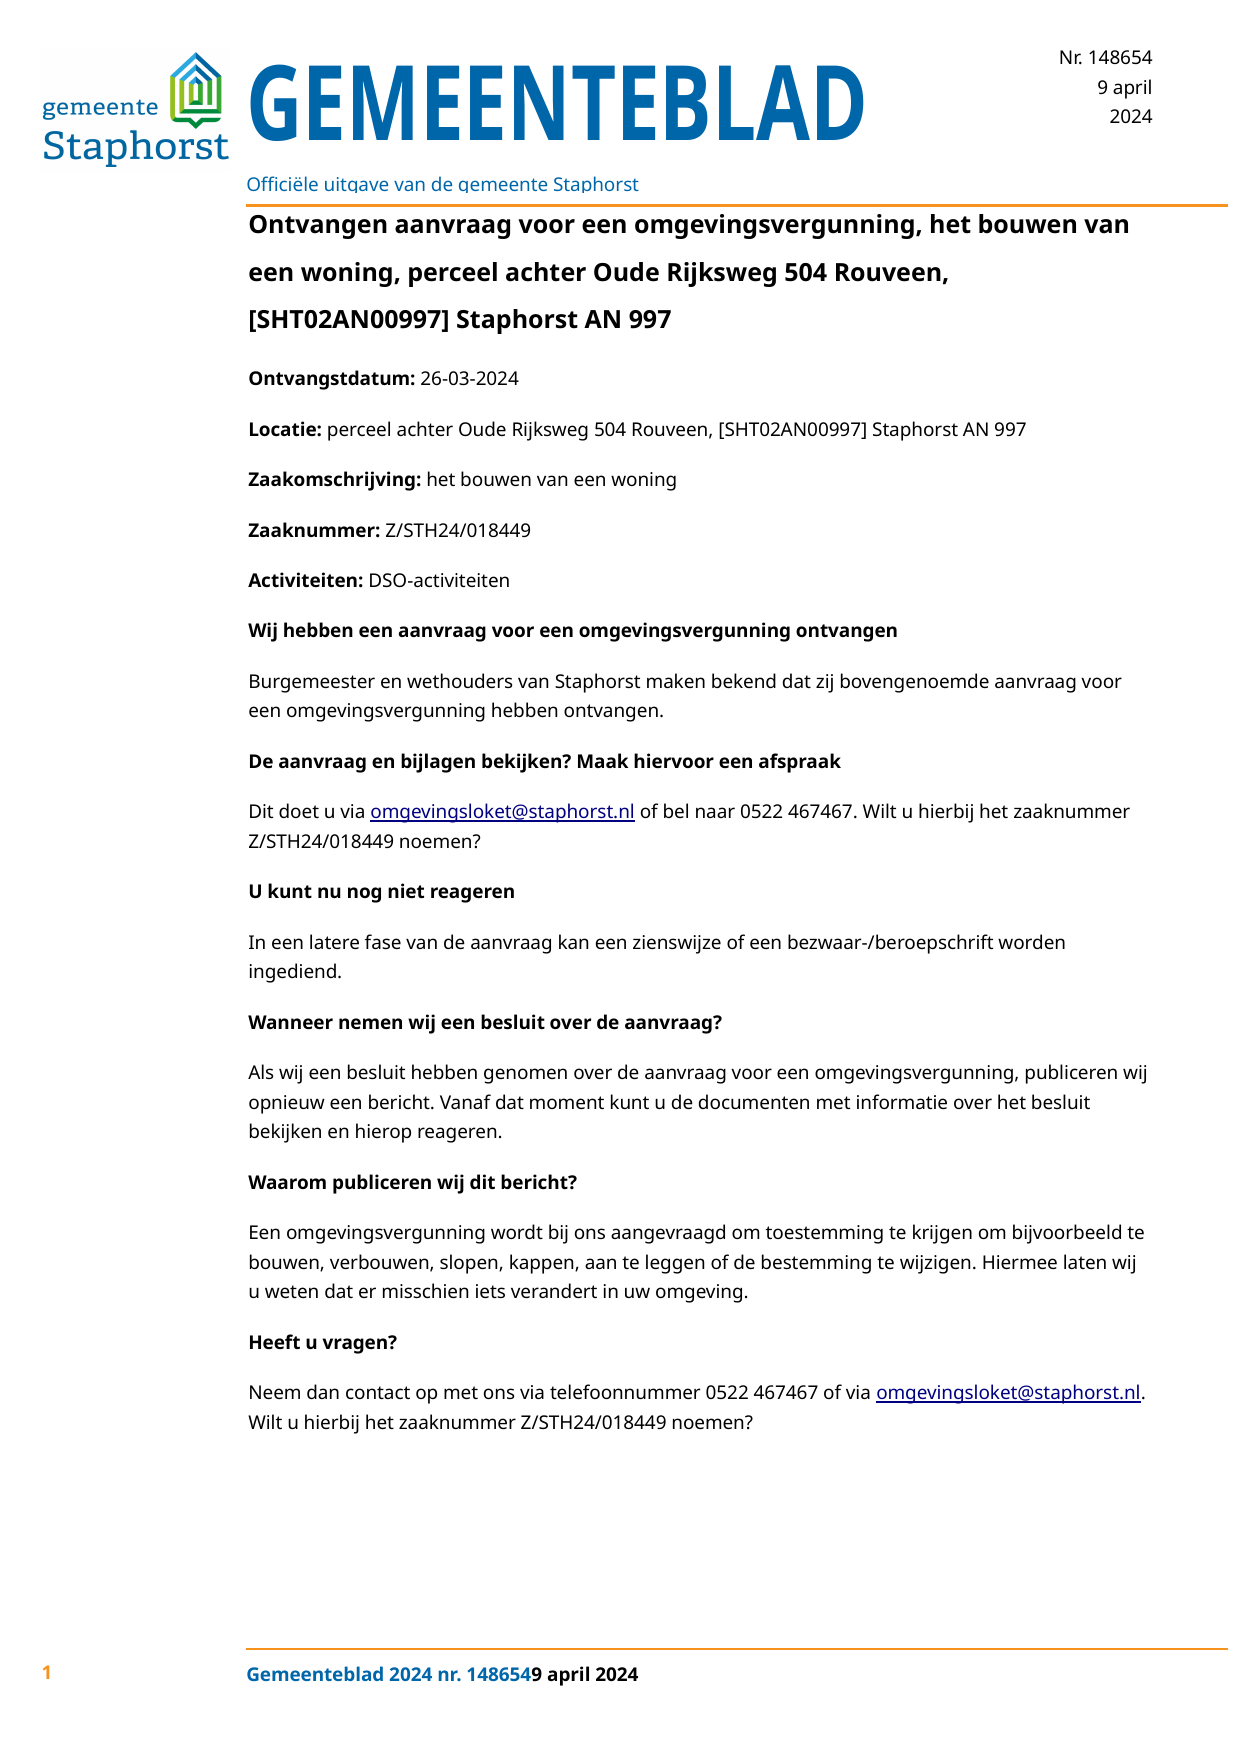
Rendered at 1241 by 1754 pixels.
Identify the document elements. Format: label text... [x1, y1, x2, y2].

text Ontvangen aanvraag voor een omgevingsvergunning, het bouwen van een woning, perceel achter Oude Rijksweg 504 Rouveen, [SHT02AN00997] Staphorst AN 997 [248, 207, 1152, 336]
picture [41, 47, 231, 172]
text Zaakomschrijving: het bouwen van een woning [248, 466, 1152, 492]
text Activiteiten: DSO-activiteiten [248, 567, 1152, 593]
text Als wij een besluit hebben genomen over de aanvraag voor een omgevingsvergunning, publiceren wij opnieuw een bericht. Vanaf dat moment kunt u de documenten met informatie over het besluit bekijken en hierop reageren. [248, 1059, 1152, 1144]
text De aanvraag en bijlagen bekijken? Maak hiervoor een afspraak [248, 748, 1152, 774]
text Neem dan contact op met ons via telefoonnummer 0522 467467 of via omgevingsloket@staphorst.nl. Wilt u hierbij het zaaknummer Z/STH24/018449 noemen? [248, 1379, 1152, 1434]
text Locatie: perceel achter Oude Rijksweg 504 Rouveen, [SHT02AN00997] Staphorst AN 997 [248, 416, 1152, 442]
text Een omgevingsvergunning wordt bij ons aangevraagd om toestemming te krijgen om bijvoorbeeld te bouwen, verbouwen, slopen, kappen, aan te leggen of de bestemming te wijzigen. Hiermee laten wij u weten dat er misschien iets verandert in uw omgeving. [248, 1219, 1152, 1304]
text Burgemeester en wethouders van Staphorst maken bekend dat zij bovengenoemde aanvraag voor een omgevingsvergunning hebben ontvangen. [248, 668, 1152, 723]
text In een latere fase van de aanvraag kan een zienswijze of een bezwaar-/beroepschrift worden ingediend. [248, 929, 1152, 984]
text Ontvangstdatum: 26-03-2024 [248, 366, 1152, 391]
text Dit doet u via omgevingsloket@staphorst.nl of bel naar 0522 467467. Wilt u hierbij het zaaknummer Z/STH24/018449 noemen? [248, 798, 1152, 854]
text Heeft u vragen? [248, 1329, 1152, 1354]
text Zaaknummer: Z/STH24/018449 [248, 517, 1152, 542]
text Waarom publiceren wij dit bericht? [248, 1169, 1152, 1194]
text U kunt nu nog niet reageren [248, 878, 1152, 904]
text Wij hebben een aanvraag voor een omgevingsvergunning ontvangen [248, 618, 1152, 643]
text Wanneer nemen wij een besluit over de aanvraag? [248, 1009, 1152, 1034]
